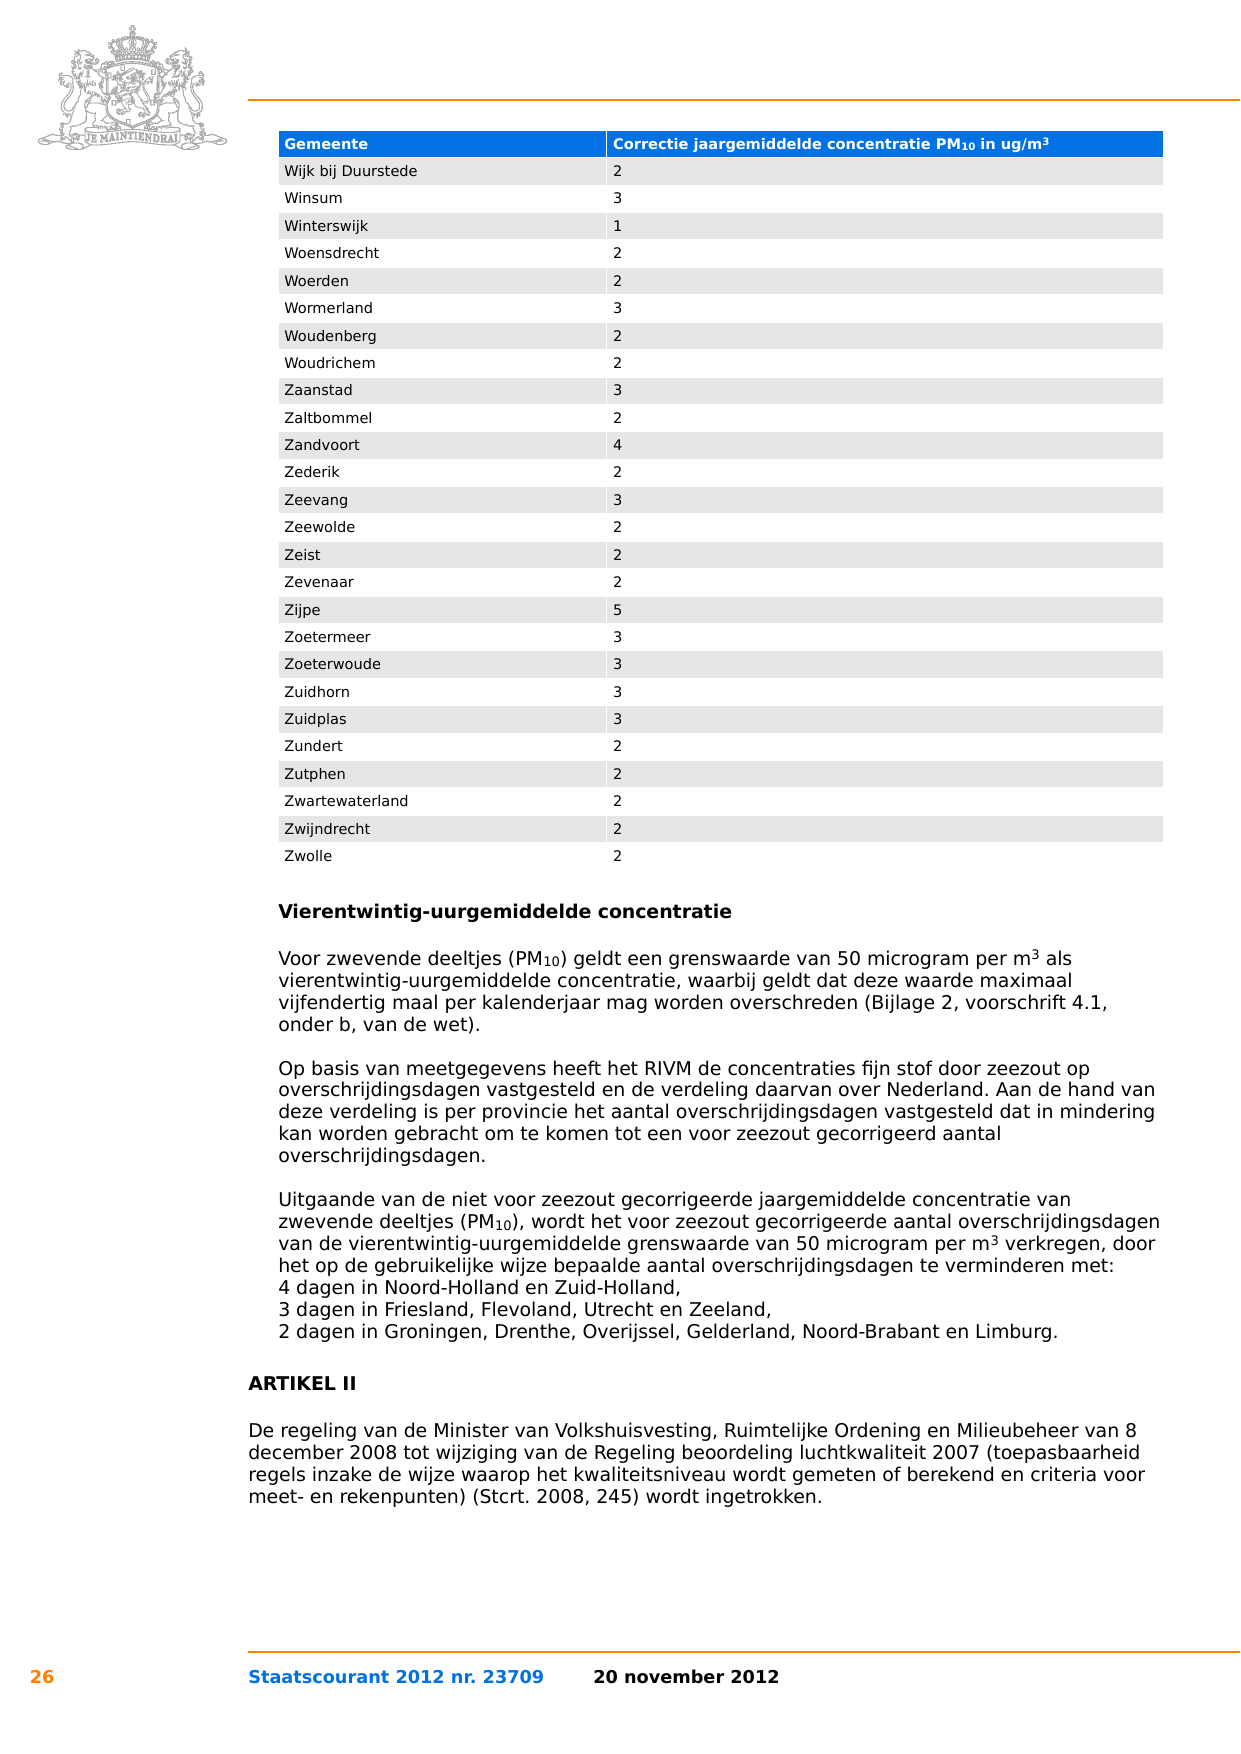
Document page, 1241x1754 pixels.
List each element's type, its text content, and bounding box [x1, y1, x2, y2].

table_cell 2 [607, 761, 1163, 787]
picture [38, 25, 227, 150]
table_cell 2 [607, 515, 1163, 541]
table_cell Zevenaar [279, 569, 606, 596]
subtitle ARTIKEL II [248, 1373, 1163, 1395]
table_cell 3 [607, 378, 1163, 404]
table_cell Zundert [279, 734, 606, 760]
table_cell 4 [607, 432, 1163, 459]
table_cell Woudrichem [279, 350, 606, 376]
table_cell 2 [607, 405, 1163, 431]
table_cell Zijpe [279, 597, 606, 623]
table_cell 2 [607, 158, 1163, 185]
table_cell 3 [607, 651, 1163, 678]
table_header Gemeente [279, 131, 606, 157]
table_cell Zeewolde [279, 515, 606, 541]
table_cell Zaanstad [279, 378, 606, 404]
table_cell Wormerland [279, 295, 606, 322]
table_cell 2 [607, 789, 1163, 815]
table_cell 2 [607, 241, 1163, 267]
text Voor zwevende deeltjes (PM10) geldt een grenswaarde van 50 microgram per m3 als vierentwintig-uurgemiddelde concentratie, waarbij geldt dat deze waarde maximaal vijfendertig maal per kalenderjaar mag worden overschreden (Bijlage 2, voorschrift 4.1, onder b, van de wet). [278, 948, 1163, 1036]
table_cell Zwolle [279, 843, 606, 869]
table_cell 3 [607, 295, 1163, 322]
subtitle Vierentwintig-uurgemiddelde concentratie [278, 901, 1163, 923]
table_cell 2 [607, 350, 1163, 376]
table_cell 2 [607, 268, 1163, 294]
table_cell 3 [607, 186, 1163, 212]
table_cell 3 [607, 487, 1163, 513]
table_cell 3 [607, 679, 1163, 705]
table_cell Winterswijk [279, 213, 606, 239]
table_cell Zoetermeer [279, 624, 606, 650]
text De regeling van de Minister van Volkshuisvesting, Ruimtelijke Ordening en Milieubeheer van 8 december 2008 tot wijziging van de Regeling beoordeling luchtkwaliteit 2007 (toepasbaarheid regels inzake de wijze waarop het kwaliteitsniveau wordt gemeten of berekend en criteria voor meet- en rekenpunten) (Stcrt. 2008, 245) wordt ingetrokken. [248, 1420, 1163, 1508]
table_cell 5 [607, 597, 1163, 623]
table_cell 1 [607, 213, 1163, 239]
table_cell Zwartewaterland [279, 789, 606, 815]
text Uitgaande van de niet voor zeezout gecorrigeerde jaargemiddelde concentratie van zwevende deeltjes (PM10), wordt het voor zeezout gecorrigeerde aantal overschrijdingsdagen van de vierentwintig-uurgemiddelde grenswaarde van 50 microgram per m3 verkregen, door het op de gebruikelijke wijze bepaalde aantal overschrijdingsdagen te verminderen met: [278, 1189, 1163, 1277]
table_cell Zandvoort [279, 432, 606, 459]
table_cell Woudenberg [279, 323, 606, 349]
table_cell Woerden [279, 268, 606, 294]
table_cell Zwijndrecht [279, 816, 606, 842]
table_cell 3 [607, 706, 1163, 733]
table_cell 3 [607, 624, 1163, 650]
table_cell Woensdrecht [279, 241, 606, 267]
table_cell 2 [607, 816, 1163, 842]
table_cell Zederik [279, 460, 606, 486]
text 3 dagen in Friesland, Flevoland, Utrecht en Zeeland, [278, 1299, 1163, 1321]
table_cell 2 [607, 734, 1163, 760]
table_cell 2 [607, 323, 1163, 349]
table_cell Zutphen [279, 761, 606, 787]
table_cell 2 [607, 460, 1163, 486]
table_cell Wijk bij Duurstede [279, 158, 606, 185]
table_cell 2 [607, 569, 1163, 596]
table_cell Winsum [279, 186, 606, 212]
text 4 dagen in Noord-Holland en Zuid-Holland, [278, 1277, 1163, 1299]
table_header Correctie jaargemiddelde concentratie PM10 in ug/m3 [607, 131, 1163, 157]
table_cell 2 [607, 843, 1163, 869]
table_cell Zuidhorn [279, 679, 606, 705]
table_cell Zaltbommel [279, 405, 606, 431]
table_cell Zeist [279, 542, 606, 568]
table_cell Zuidplas [279, 706, 606, 733]
text Op basis van meetgegevens heeft het RIVM de concentraties fijn stof door zeezout op overschrijdingsdagen vastgesteld en de verdeling daarvan over Nederland. Aan de hand van deze verdeling is per provincie het aantal overschrijdingsdagen vastgesteld dat in mindering kan worden gebracht om te komen tot een voor zeezout gecorrigeerd aantal overschrijdingsdagen. [278, 1057, 1163, 1167]
table_cell Zeevang [279, 487, 606, 513]
table_cell 2 [607, 542, 1163, 568]
text 2 dagen in Groningen, Drenthe, Overijssel, Gelderland, Noord-Brabant en Limburg. [278, 1321, 1163, 1343]
table_cell Zoeterwoude [279, 651, 606, 678]
